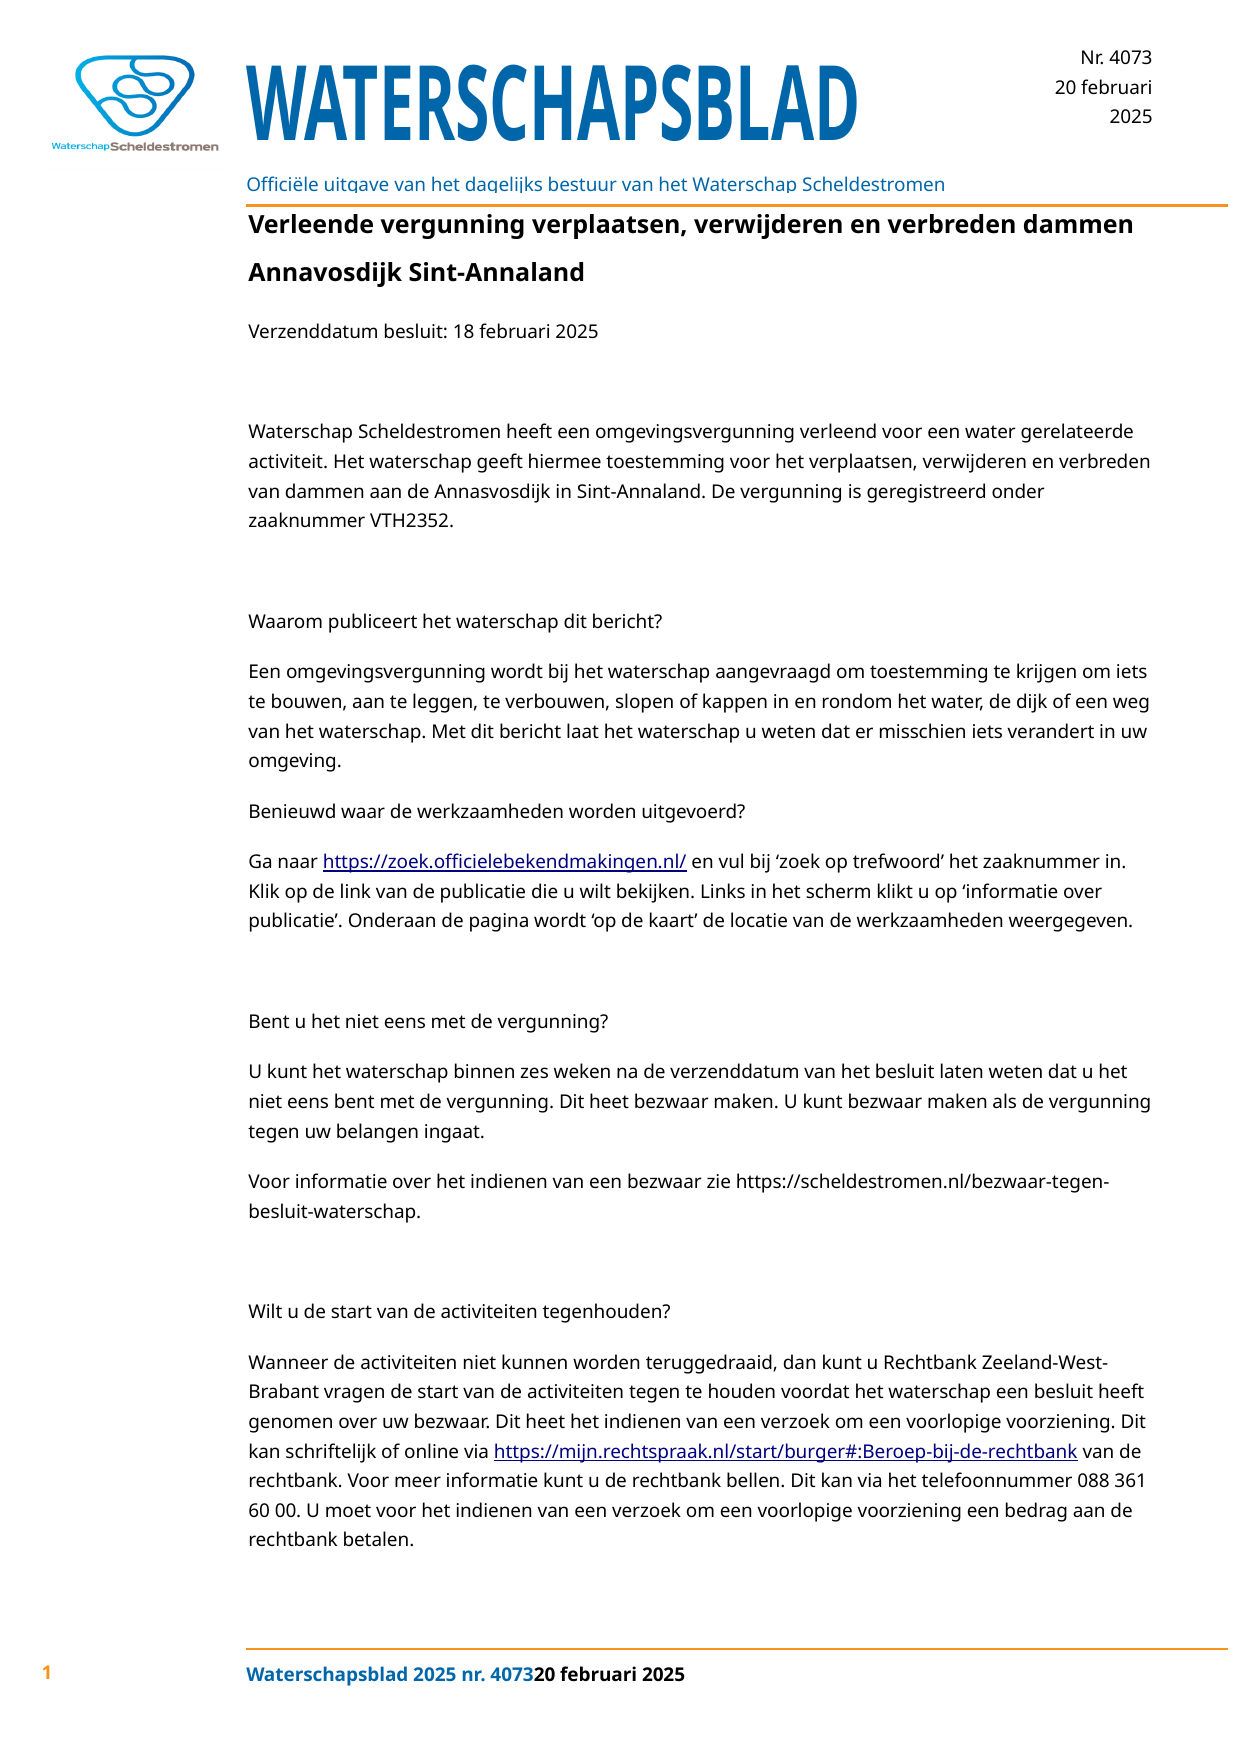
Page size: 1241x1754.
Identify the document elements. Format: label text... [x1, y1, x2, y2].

text Bent u het niet eens met de vergunning? [248, 1008, 1152, 1034]
text Waterschap Scheldestromen heeft een omgevingsvergunning verleend voor een water gerelateerde activiteit. Het waterschap geeft hiermee toestemming voor het verplaatsen, verwijderen en verbreden van dammen aan de Annasvosdijk in Sint-Annaland. De vergunning is geregistreerd onder zaaknummer VTH2352. [248, 419, 1152, 533]
picture [41, 47, 231, 172]
text Ga naar https://zoek.officielebekendmakingen.nl/ en vul bij ‘zoek op trefwoord’ het zaaknummer in. Klik op de link van de publicatie die u wilt bekijken. Links in het scherm klikt u op ‘informatie over publicatie’. Onderaan de pagina wordt ‘op de kaart’ de locatie van de werkzaamheden weergegeven. [248, 848, 1152, 933]
text U kunt het waterschap binnen zes weken na de verzenddatum van het besluit laten weten dat u het niet eens bent met de vergunning. Dit heet bezwaar maken. U kunt bezwaar maken als de vergunning tegen uw belangen ingaat. [248, 1059, 1152, 1144]
text Wanneer de activiteiten niet kunnen worden teruggedraaid, dan kunt u Rechtbank Zeeland-West-Brabant vragen de start van de activiteiten tegen te houden voordat het waterschap een besluit heeft genomen over uw bezwaar. Dit heet het indienen van een verzoek om een voorlopige voorziening. Dit kan schriftelijk of online via https://mijn.rechtspraak.nl/start/burger#:Beroep-bij-de-rechtbank van de rechtbank. Voor meer informatie kunt u de rechtbank bellen. Dit kan via het telefoonnummer 088 361 60 00. U moet voor het indienen van een verzoek om een voorlopige voorziening een bedrag aan de rechtbank betalen. [248, 1349, 1152, 1552]
text Waarom publiceert het waterschap dit bericht? [248, 608, 1152, 634]
text Benieuwd waar de werkzaamheden worden uitgevoerd? [248, 798, 1152, 824]
text Wilt u de start van de activiteiten tegenhouden? [248, 1299, 1152, 1324]
text Verzenddatum besluit: 18 februari 2025 [248, 318, 1152, 344]
text Verleende vergunning verplaatsen, verwijderen en verbreden dammen Annavosdijk Sint-Annaland [248, 207, 1152, 288]
text Een omgevingsvergunning wordt bij het waterschap aangevraagd om toestemming te krijgen om iets te bouwen, aan te leggen, te verbouwen, slopen of kappen in en rondom het water, de dijk of een weg van het waterschap. Met dit bericht laat het waterschap u weten dat er misschien iets verandert in uw omgeving. [248, 659, 1152, 773]
text Voor informatie over het indienen van een bezwaar zie https://scheldestromen.nl/bezwaar-tegen-besluit-waterschap. [248, 1168, 1152, 1224]
